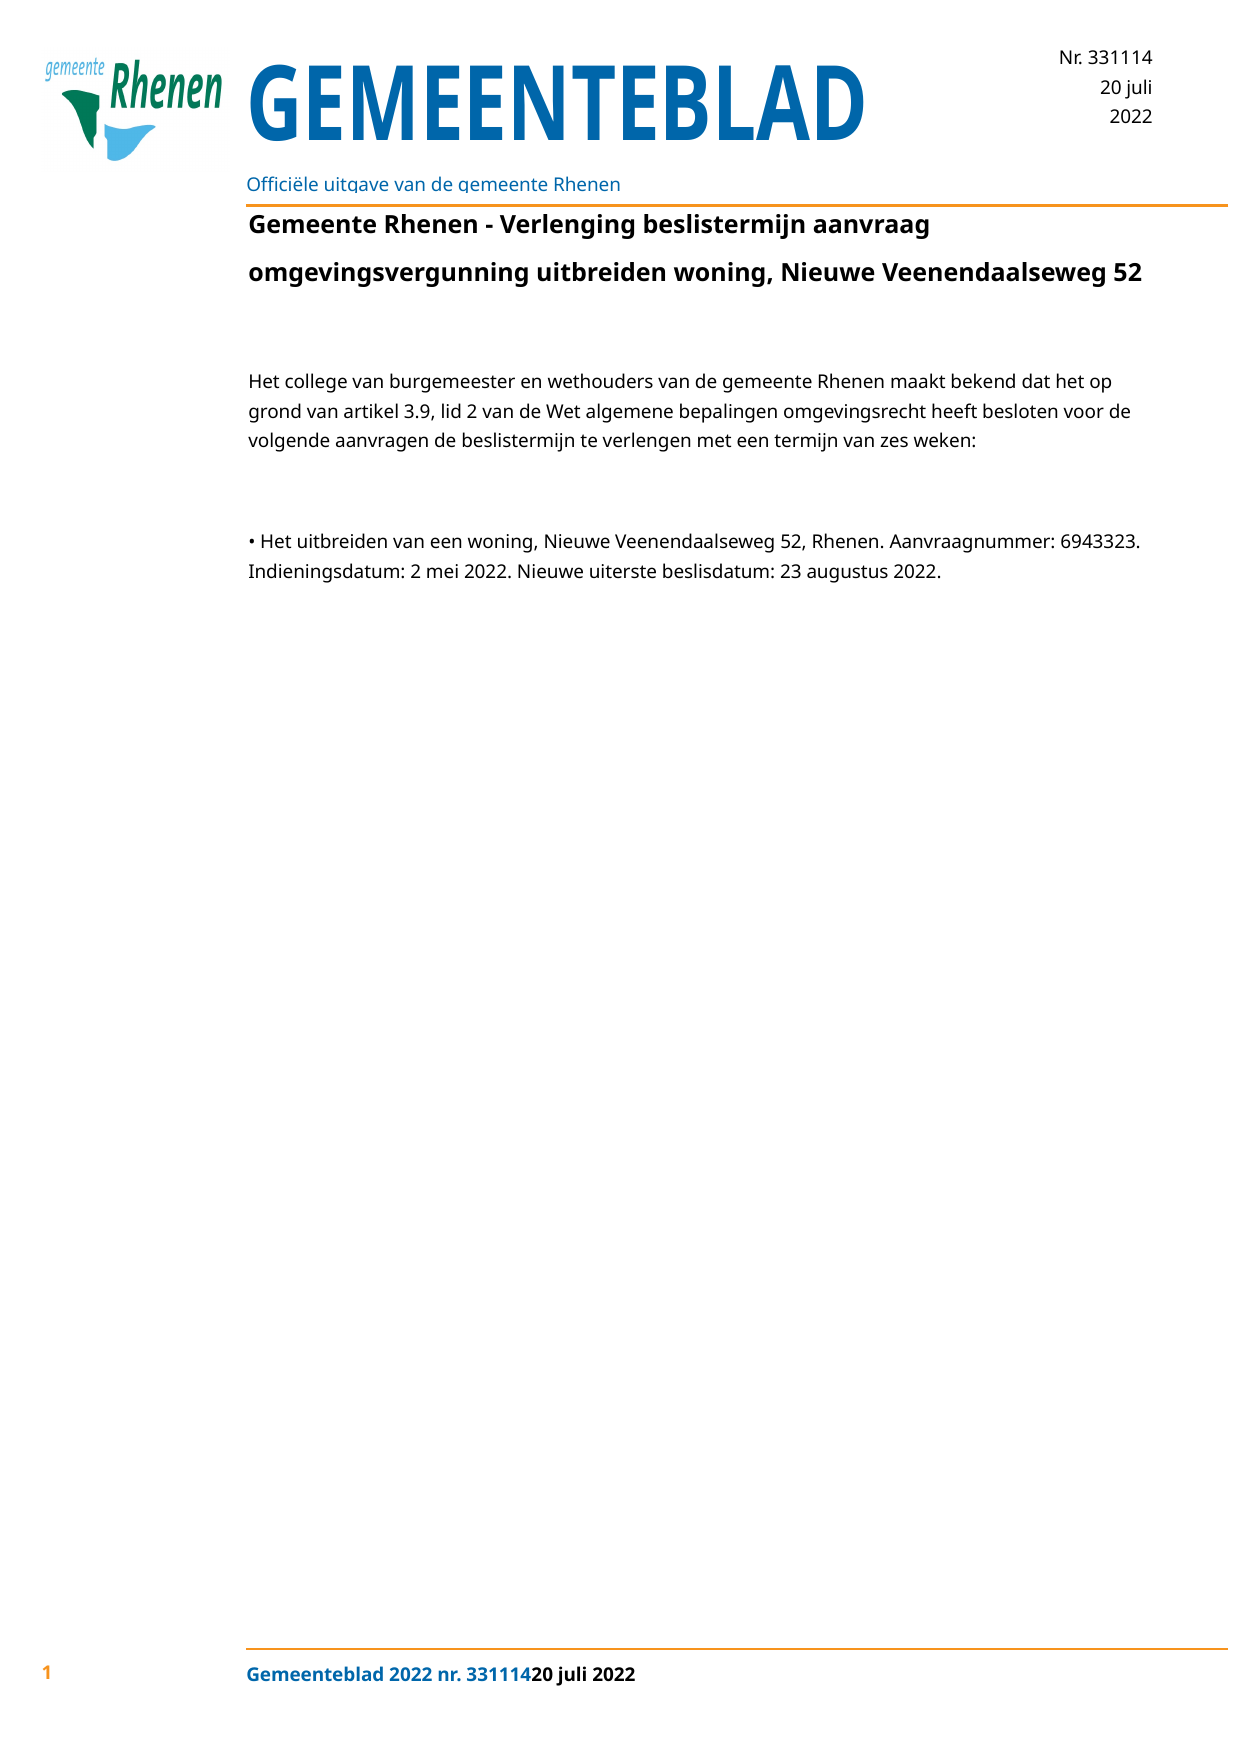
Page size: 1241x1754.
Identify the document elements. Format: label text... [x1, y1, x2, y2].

text Gemeente Rhenen - Verlenging beslistermijn aanvraag omgevingsvergunning uitbreiden woning, Nieuwe Veenendaalseweg 52 [248, 207, 1152, 288]
text Het college van burgemeester en wethouders van de gemeente Rhenen maakt bekend dat het op grond van artikel 3.9, lid 2 van de Wet algemene bepalingen omgevingsrecht heeft besloten voor de volgende aanvragen de beslistermijn te verlengen met een termijn van zes weken: [248, 368, 1152, 453]
picture [41, 47, 231, 172]
text • Het uitbreiden van een woning, Nieuwe Veenendaalseweg 52, Rhenen. Aanvraagnummer: 6943323. Indieningsdatum: 2 mei 2022. Nieuwe uiterste beslisdatum: 23 augustus 2022. [248, 528, 1152, 584]
